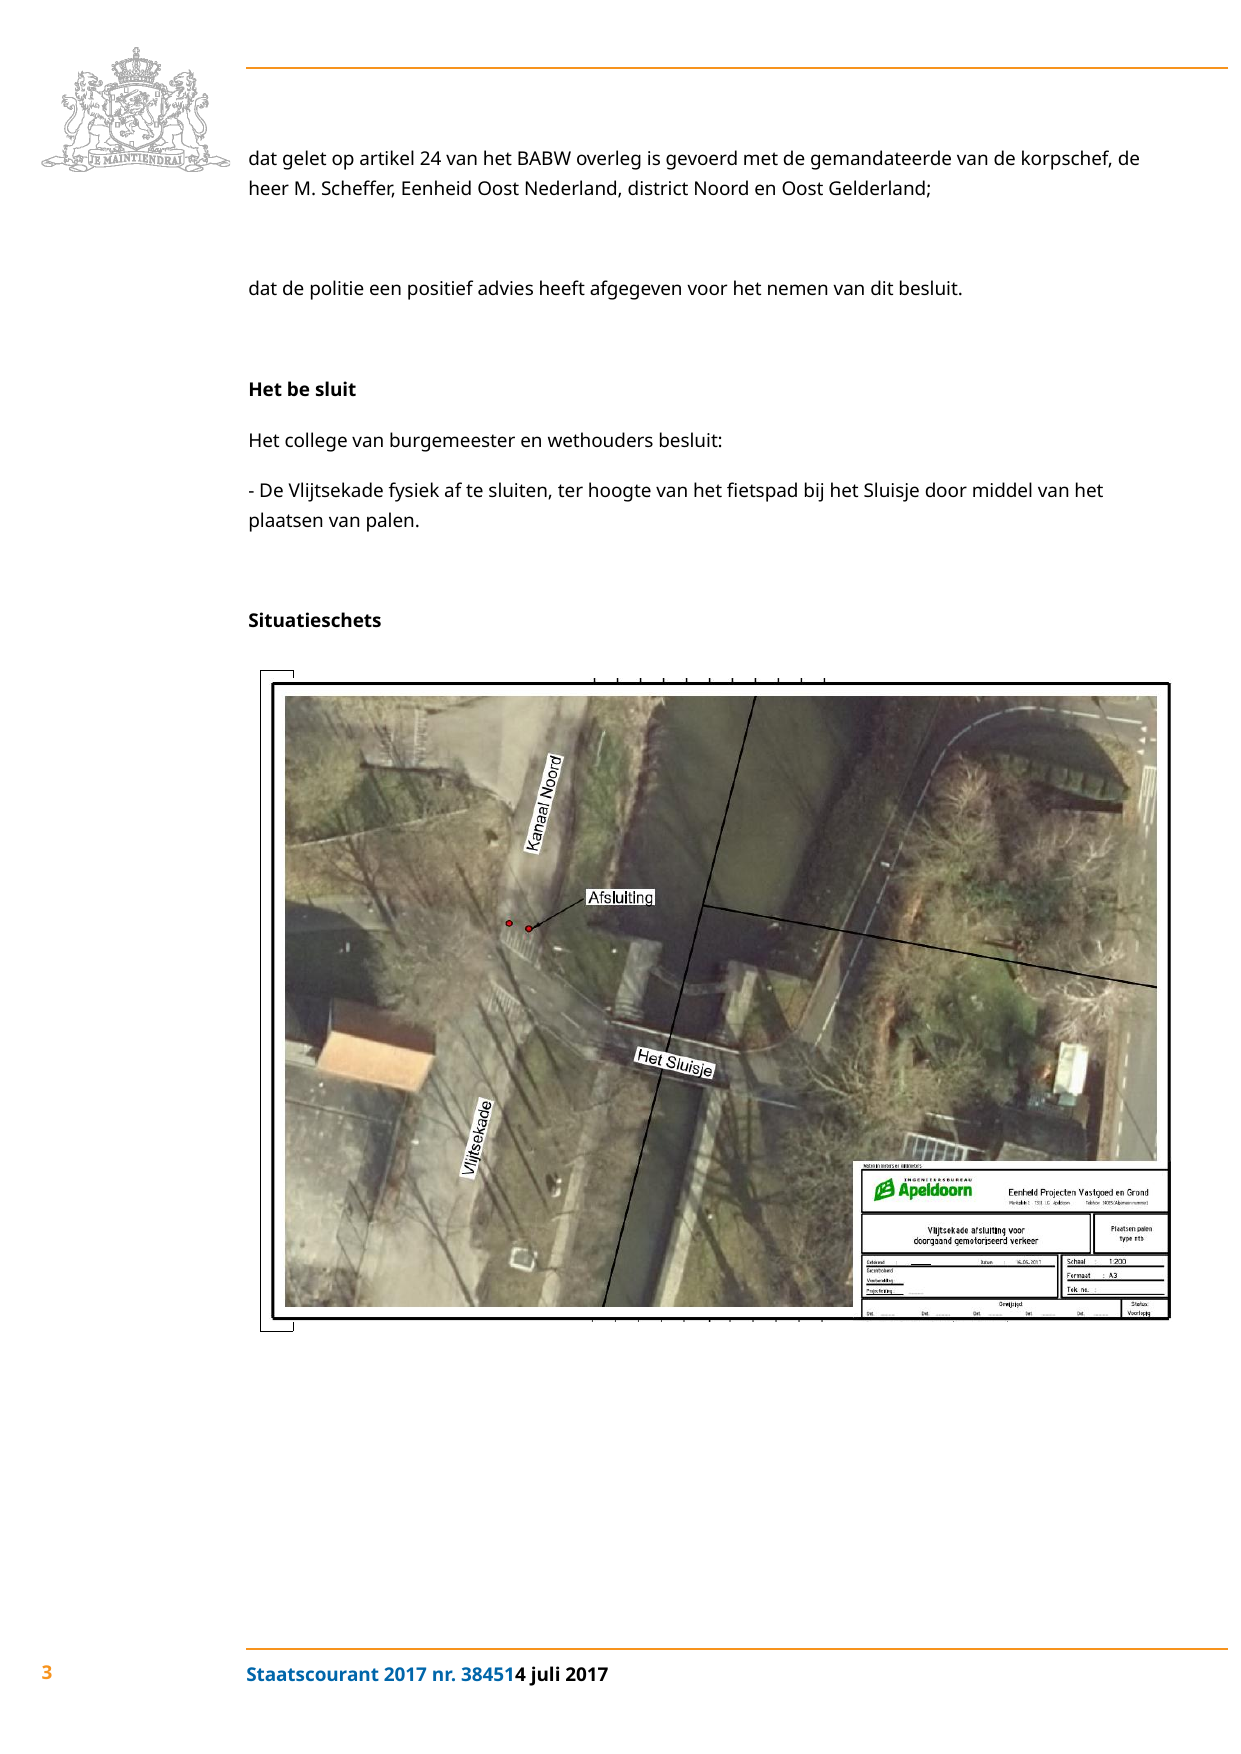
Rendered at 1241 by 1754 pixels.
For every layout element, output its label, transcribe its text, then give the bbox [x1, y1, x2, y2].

text Het be sluit [248, 376, 1152, 402]
text - De Vlijtsekade fysiek af te sluiten, ter hoogte van het fietspad bij het Sluisje door middel van het plaatsen van palen. [248, 477, 1152, 533]
text Situatieschets [248, 608, 1152, 633]
picture [41, 47, 231, 172]
text Het college van burgemeester en wethouders besluit: [248, 427, 1152, 453]
text dat de politie een positief advies heeft afgegeven voor het nemen van dit besluit. [248, 276, 1152, 301]
picture [268, 678, 1173, 1322]
text dat gelet op artikel 24 van het BABW overleg is gevoerd met de gemandateerde van de korpschef, de heer M. Scheffer, Eenheid Oost Nederland, district Noord en Oost Gelderland; [248, 145, 1152, 201]
